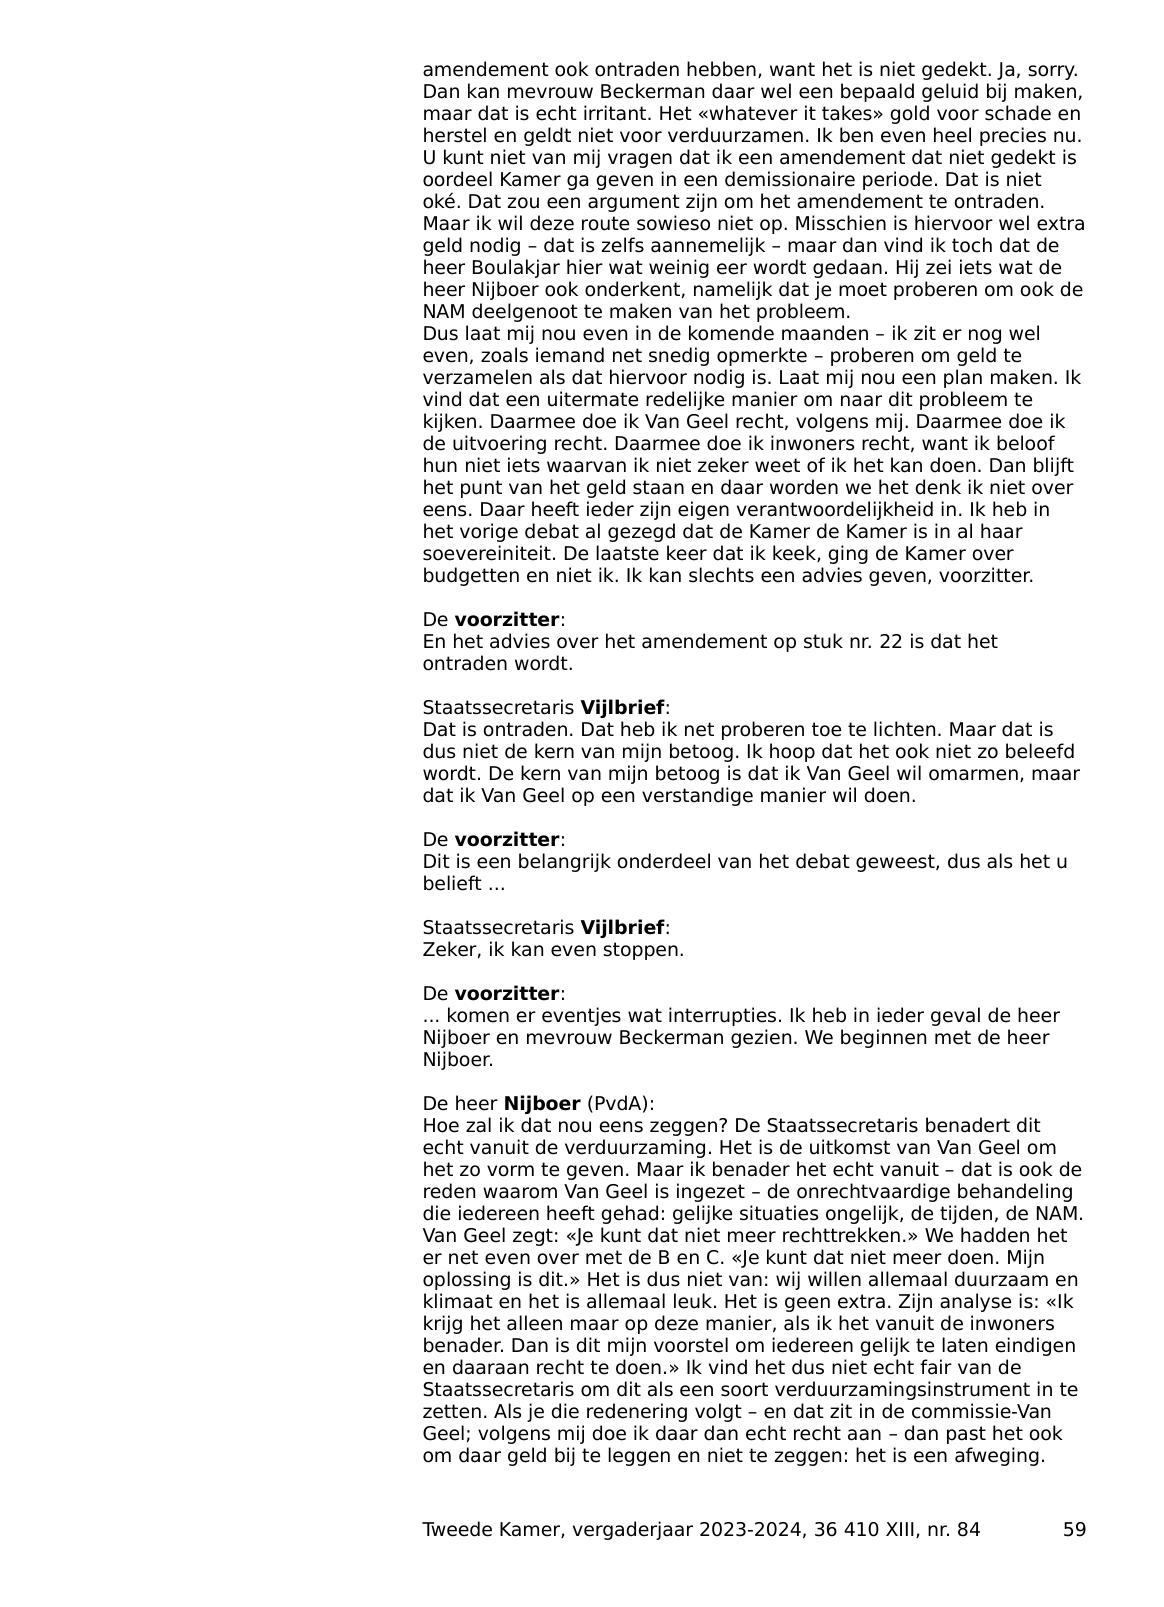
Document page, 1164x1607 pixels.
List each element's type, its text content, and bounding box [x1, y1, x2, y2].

text En het advies over het amendement op stuk nr. 22 is dat het ontraden wordt. [422, 631, 1087, 675]
text Staatssecretaris Vijlbrief: [422, 917, 1087, 939]
text Hoe zal ik dat nou eens zeggen? De Staatssecretaris benadert dit echt vanuit de verduurzaming. Het is de uitkomst van Van Geel om het zo vorm te geven. Maar ik benader het echt vanuit – dat is ook de reden waarom Van Geel is ingezet – de onrechtvaardige behandeling die iedereen heeft gehad: gelijke situaties ongelijk, de tijden, de NAM. Van Geel zegt: «Je kunt dat niet meer rechttrekken.» We hadden het er net even over met de B en C. «Je kunt dat niet meer doen. Mijn oplossing is dit.» Het is dus niet van: wij willen allemaal duurzaam en klimaat en het is allemaal leuk. Het is geen extra. Zijn analyse is: «Ik krijg het alleen maar op deze manier, als ik het vanuit de inwoners benader. Dan is dit mijn voorstel om iedereen gelijk te laten eindigen en daaraan recht te doen.» Ik vind het dus niet echt fair van de Staatssecretaris om dit als een soort verduurzamingsinstrument in te zetten. Als je die redenering volgt – en dat zit in de commissie-Van Geel; volgens mij doe ik daar dan echt recht aan – dan past het ook om daar geld bij te leggen en niet te zeggen: het is een afweging. [422, 1115, 1087, 1467]
text De voorzitter: [422, 829, 1087, 851]
text De voorzitter: [422, 983, 1087, 1005]
text Staatssecretaris Vijlbrief: [422, 697, 1087, 719]
text Dus laat mij nou even in de komende maanden – ik zit er nog wel even, zoals iemand net snedig opmerkte – proberen om geld te verzamelen als dat hiervoor nodig is. Laat mij nou een plan maken. Ik vind dat een uitermate redelijke manier om naar dit probleem te kijken. Daarmee doe ik Van Geel recht, volgens mij. Daarmee doe ik de uitvoering recht. Daarmee doe ik inwoners recht, want ik beloof hun niet iets waarvan ik niet zeker weet of ik het kan doen. Dan blijft het punt van het geld staan en daar worden we het denk ik niet over eens. Daar heeft ieder zijn eigen verantwoordelijkheid in. Ik heb in het vorige debat al gezegd dat de Kamer de Kamer is in al haar soevereiniteit. De laatste keer dat ik keek, ging de Kamer over budgetten en niet ik. Ik kan slechts een advies geven, voorzitter. [422, 323, 1087, 587]
text Dit is een belangrijk onderdeel van het debat geweest, dus als het u belieft ... [422, 851, 1087, 895]
text ... komen er eventjes wat interrupties. Ik heb in ieder geval de heer Nijboer en mevrouw Beckerman gezien. We beginnen met de heer Nijboer. [422, 1005, 1087, 1071]
text De heer Nijboer (PvdA): [422, 1093, 1087, 1115]
text De voorzitter: [422, 609, 1087, 631]
text Zeker, ik kan even stoppen. [422, 939, 1087, 961]
text Dat is ontraden. Dat heb ik net proberen toe te lichten. Maar dat is dus niet de kern van mijn betoog. Ik hoop dat het ook niet zo beleefd wordt. De kern van mijn betoog is dat ik Van Geel wil omarmen, maar dat ik Van Geel op een verstandige manier wil doen. [422, 719, 1087, 807]
text amendement ook ontraden hebben, want het is niet gedekt. Ja, sorry. Dan kan mevrouw Beckerman daar wel een bepaald geluid bij maken, maar dat is echt irritant. Het «whatever it takes» gold voor schade en herstel en geldt niet voor verduurzamen. Ik ben even heel precies nu. U kunt niet van mij vragen dat ik een amendement dat niet gedekt is oordeel Kamer ga geven in een demissionaire periode. Dat is niet oké. Dat zou een argument zijn om het amendement te ontraden. Maar ik wil deze route sowieso niet op. Misschien is hiervoor wel extra geld nodig – dat is zelfs aannemelijk – maar dan vind ik toch dat de heer Boulakjar hier wat weinig eer wordt gedaan. Hij zei iets wat de heer Nijboer ook onderkent, namelijk dat je moet proberen om ook de NAM deelgenoot te maken van het probleem. [422, 59, 1087, 323]
